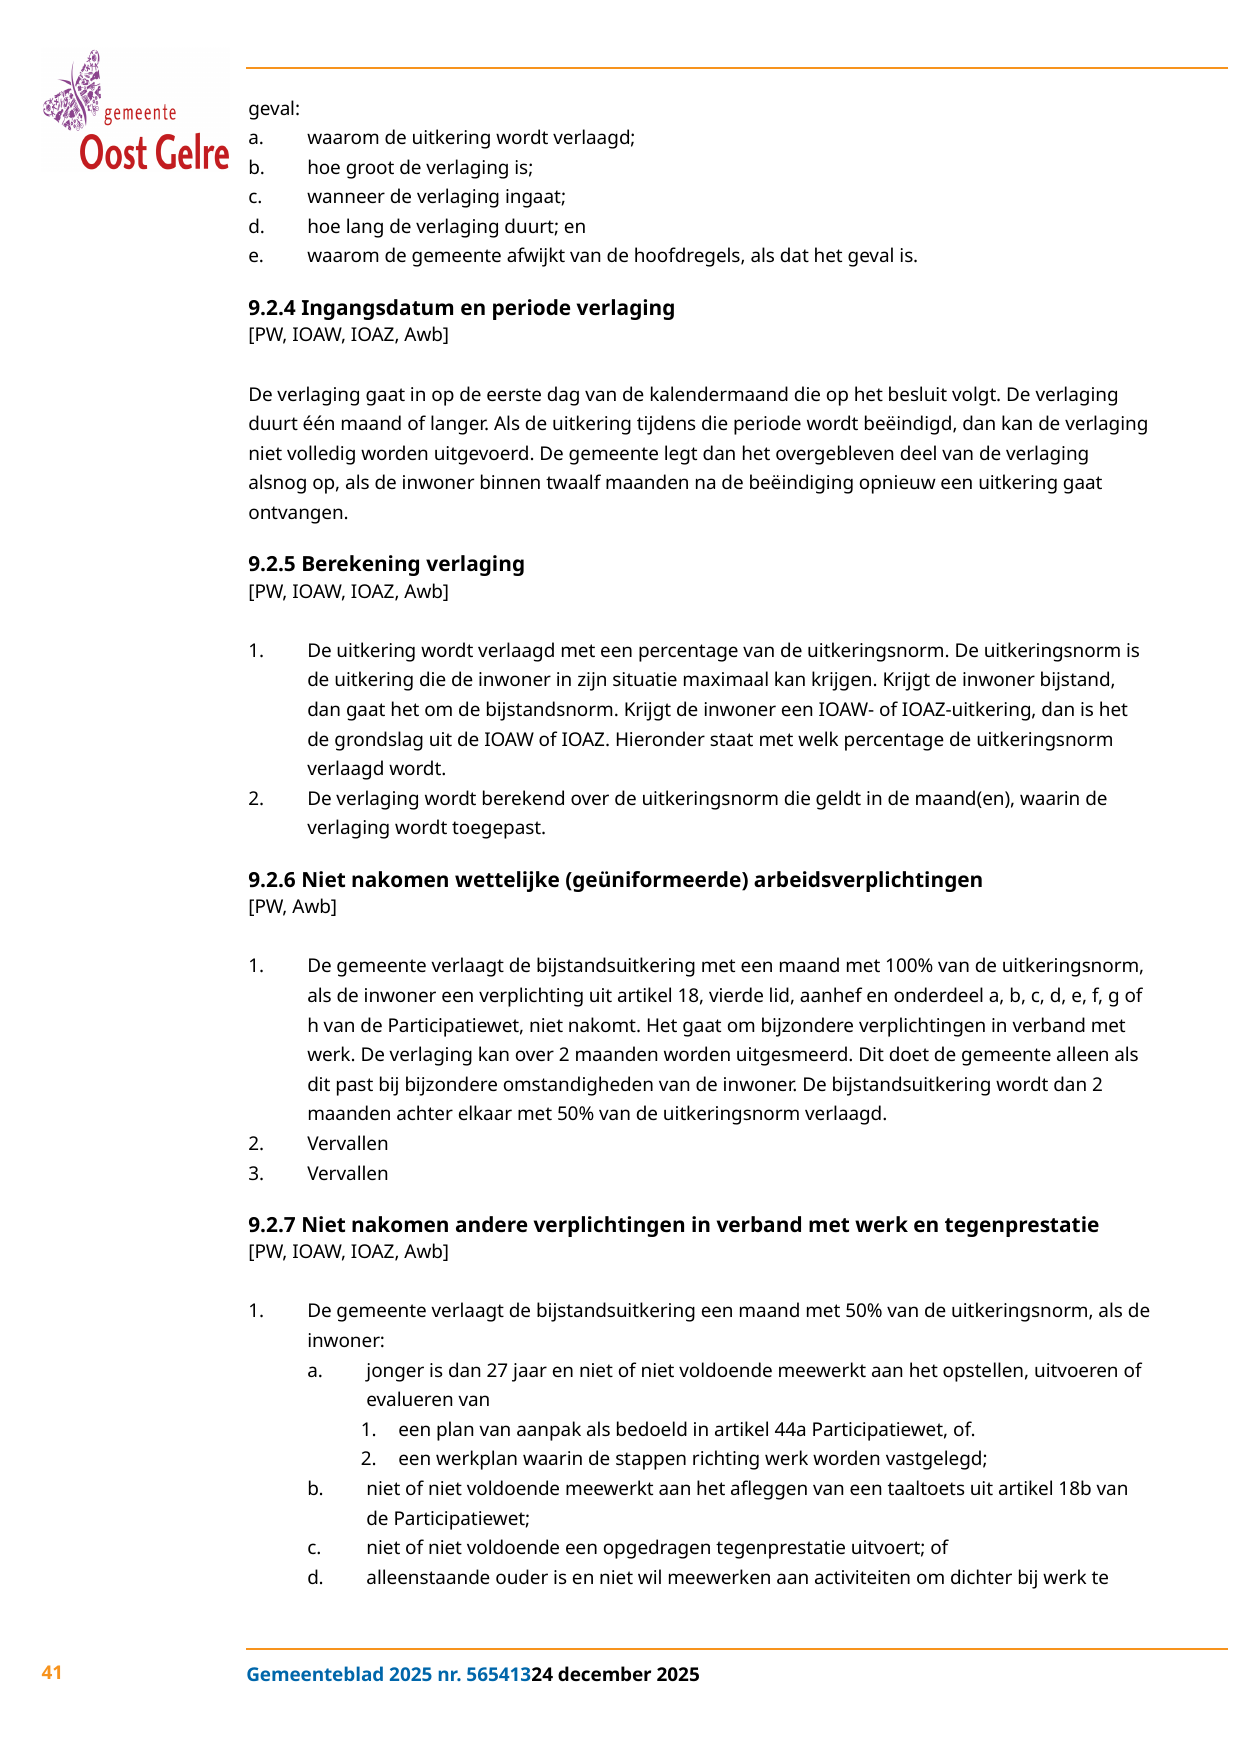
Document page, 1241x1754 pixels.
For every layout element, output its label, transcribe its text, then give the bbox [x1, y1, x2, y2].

list De uitkering wordt verlaagd met een percentage van de uitkeringsnorm. De uitkeringsnorm is de uitkering die de inwoner in zijn situatie maximaal kan krijgen. Krijgt de inwoner bijstand, dan gaat het om de bijstandsnorm. Krijgt de inwoner een IOAW- of IOAZ-uitkering, dan is het de grondslag uit de IOAW of IOAZ. Hieronder staat met welk percentage de uitkeringsnorm verlaagd wordt. [248, 637, 1152, 781]
picture [41, 47, 231, 172]
list De gemeente verlaagt de bijstandsuitkering een maand met 50% van de uitkeringsnorm, als de inwoner: [248, 1298, 1152, 1353]
list alleenstaande ouder is en niet wil meewerken aan activiteiten om dichter bij werk te [307, 1564, 1152, 1590]
list hoe lang de verlaging duurt; en [248, 213, 1152, 239]
text [PW, IOAW, IOAZ, Awb] [248, 1238, 1152, 1264]
list een werkplan waarin de stappen richting werk worden vastgelegd; [361, 1446, 1152, 1471]
list niet of niet voldoende meewerkt aan het afleggen van een taaltoets uit artikel 18b van de Participatiewet; [307, 1475, 1152, 1531]
list waarom de gemeente afwijkt van de hoofdregels, als dat het geval is. [248, 243, 1152, 268]
text 9.2.7 Niet nakomen andere verplichtingen in verband met werk en tegenprestatie [248, 1210, 1152, 1238]
list hoe groot de verlaging is; [248, 154, 1152, 180]
list waarom de uitkering wordt verlaagd; [248, 124, 1152, 150]
list De gemeente verlaagt de bijstandsuitkering met een maand met 100% van de uitkeringsnorm, als de inwoner een verplichting uit artikel 18, vierde lid, aanhef en onderdeel a, b, c, d, e, f, g of h van de Participatiewet, niet nakomt. Het gaat om bijzondere verplichtingen in verband met werk. De verlaging kan over 2 maanden worden uitgesmeerd. Dit doet de gemeente alleen als dit past bij bijzondere omstandigheden van de inwoner. De bijstandsuitkering wordt dan 2 maanden achter elkaar met 50% van de uitkeringsnorm verlaagd. [248, 953, 1152, 1126]
list Vervallen [248, 1160, 1152, 1185]
text [PW, Awb] [248, 893, 1152, 919]
list wanneer de verlaging ingaat; [248, 183, 1152, 209]
list een plan van aanpak als bedoeld in artikel 44a Participatiewet, of. [361, 1416, 1152, 1442]
list niet of niet voldoende een opgedragen tegenprestatie uitvoert; of [307, 1534, 1152, 1560]
list jonger is dan 27 jaar en niet of niet voldoende meewerkt aan het opstellen, uitvoeren of evalueren van [307, 1357, 1152, 1412]
text [PW, IOAW, IOAZ, Awb] [248, 578, 1152, 604]
text [PW, IOAW, IOAZ, Awb] [248, 322, 1152, 347]
text geval: [248, 95, 1152, 121]
text 9.2.4 Ingangsdatum en periode verlaging [248, 293, 1152, 322]
list Vervallen [248, 1130, 1152, 1156]
text De verlaging gaat in op de eerste dag van de kalendermaand die op het besluit volgt. De verlaging duurt één maand of langer. Als de uitkering tijdens die periode wordt beëindigd, dan kan de verlaging niet volledig worden uitgevoerd. De gemeente legt dan het overgebleven deel van de verlaging alsnog op, als de inwoner binnen twaalf maanden na de beëindiging opnieuw een uitkering gaat ontvangen. [248, 381, 1152, 525]
text 9.2.6 Niet nakomen wettelijke (geüniformeerde) arbeidsverplichtingen [248, 865, 1152, 893]
text 9.2.5 Berekening verlaging [248, 549, 1152, 578]
list De verlaging wordt berekend over de uitkeringsnorm die geldt in de maand(en), waarin de verlaging wordt toegepast. [248, 785, 1152, 840]
